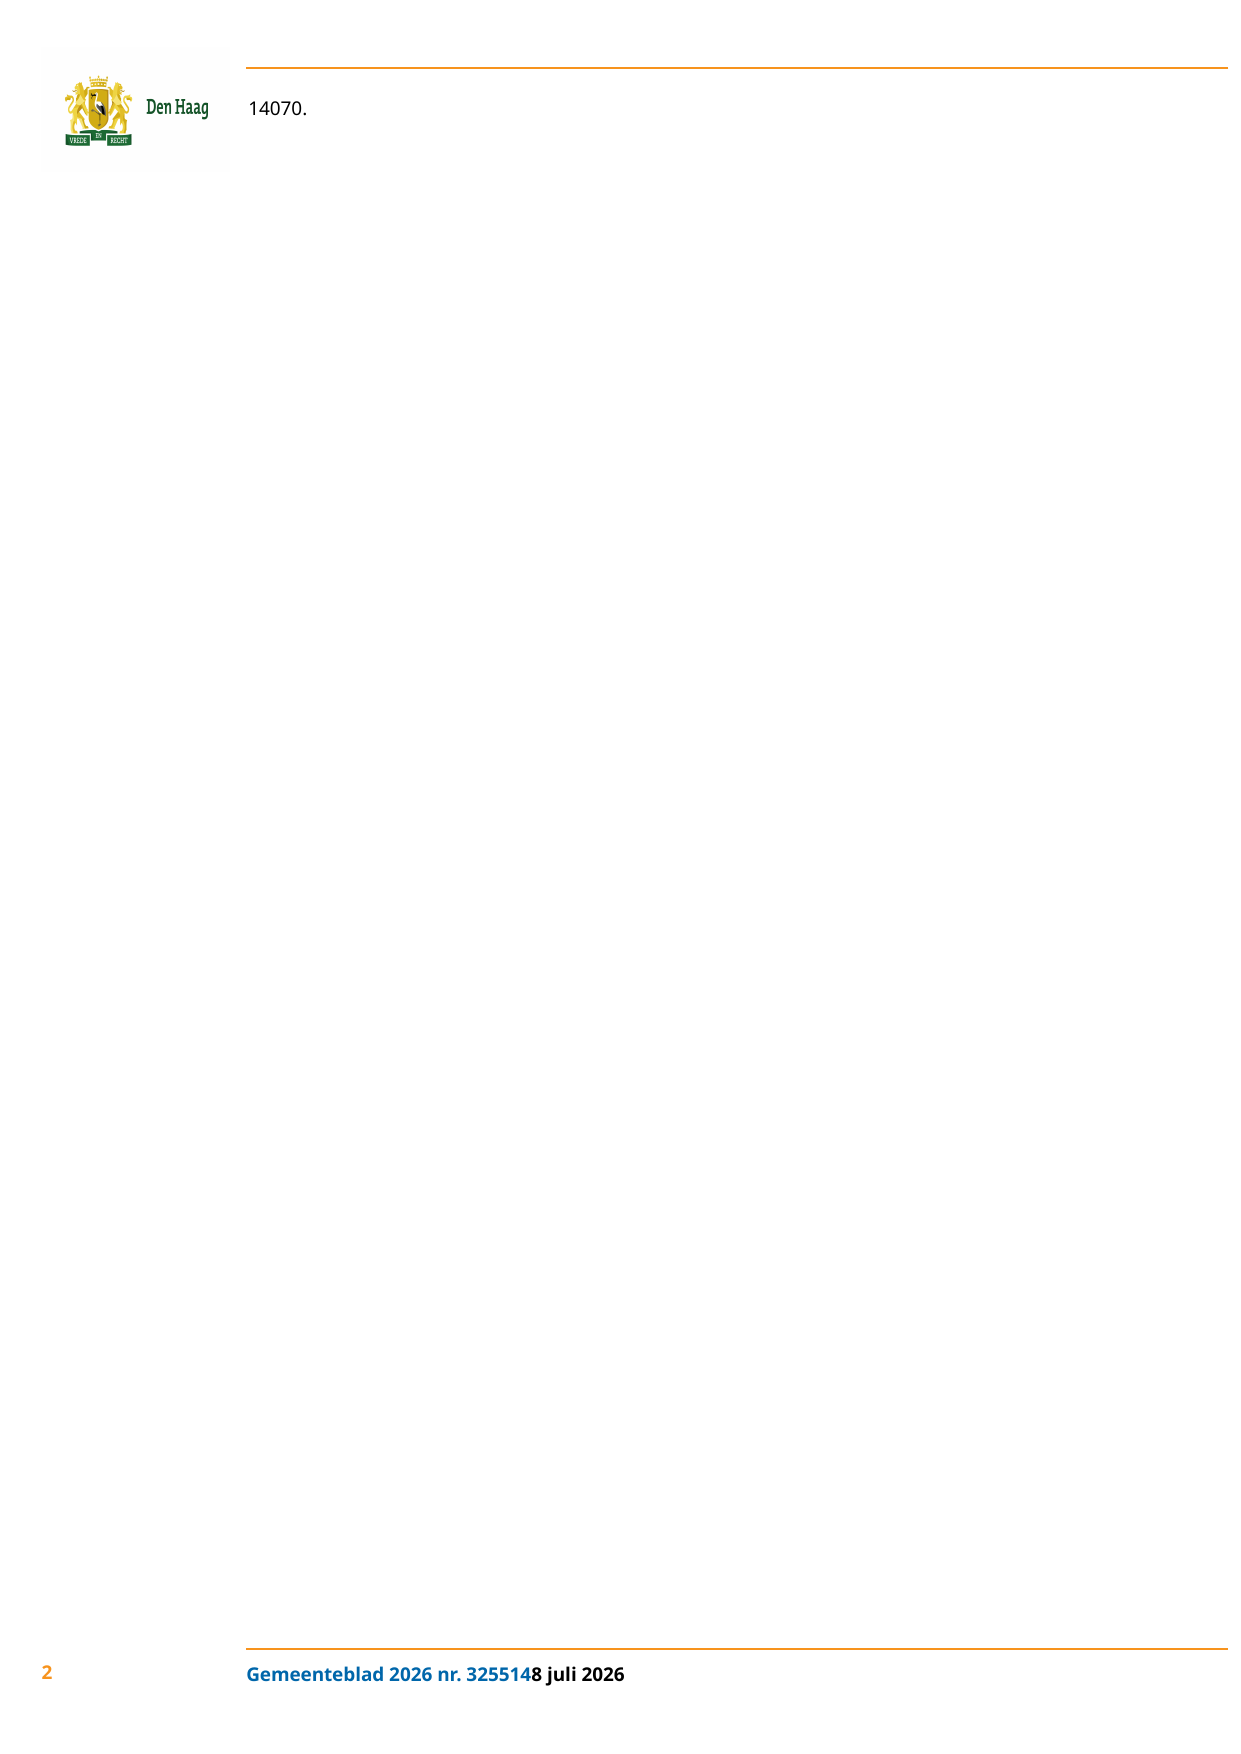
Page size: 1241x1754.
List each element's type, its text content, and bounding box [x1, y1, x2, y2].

text 14070. [248, 95, 1152, 121]
picture [41, 47, 231, 172]
